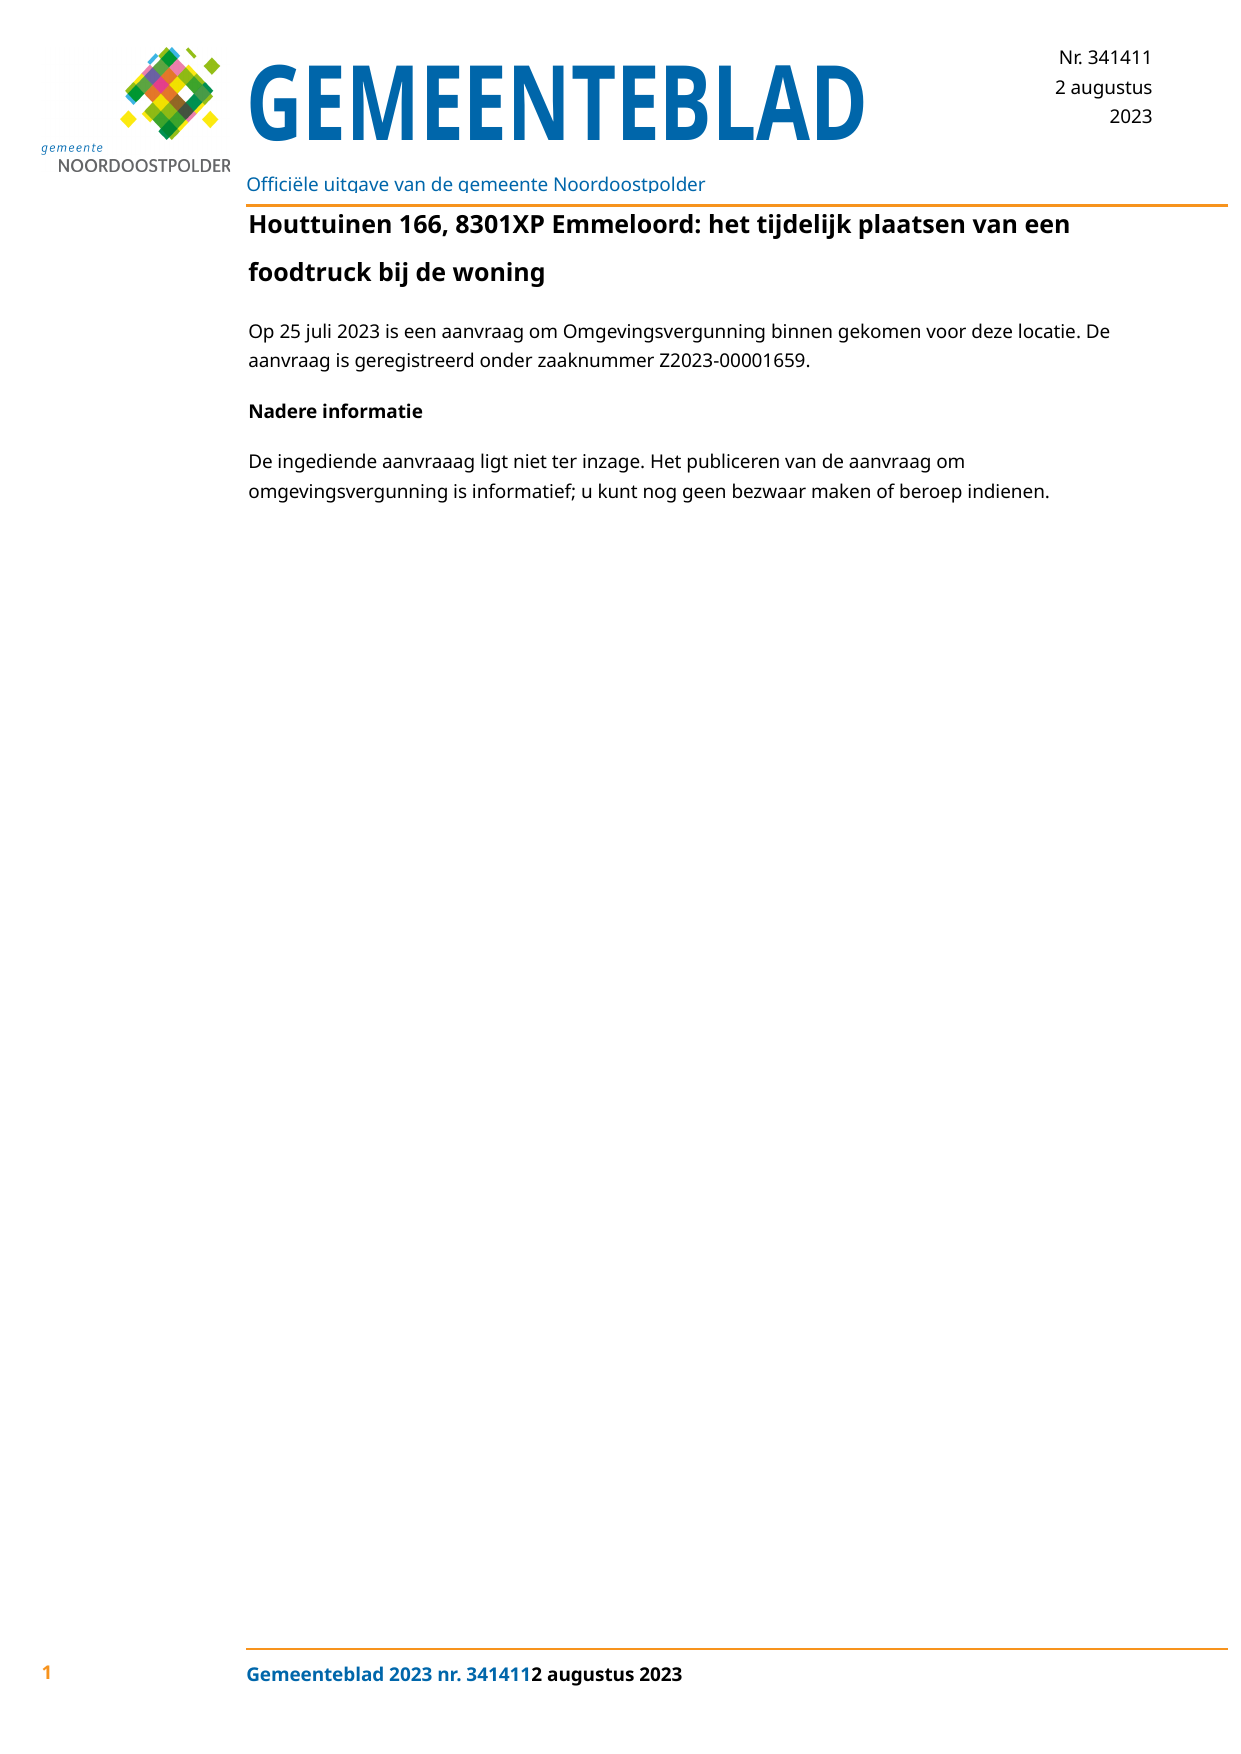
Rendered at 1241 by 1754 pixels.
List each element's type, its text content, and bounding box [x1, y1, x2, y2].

picture [41, 47, 231, 172]
text Houttuinen 166, 8301XP Emmeloord: het tijdelijk plaatsen van een foodtruck bij de woning [248, 207, 1152, 288]
text Nadere informatie [248, 398, 1152, 424]
text De ingediende aanvraaag ligt niet ter inzage. Het publiceren van de aanvraag om omgevingsvergunning is informatief; u kunt nog geen bezwaar maken of beroep indienen. [248, 448, 1152, 504]
text Op 25 juli 2023 is een aanvraag om Omgevingsvergunning binnen gekomen voor deze locatie. De aanvraag is geregistreerd onder zaaknummer Z2023-00001659. [248, 318, 1152, 373]
